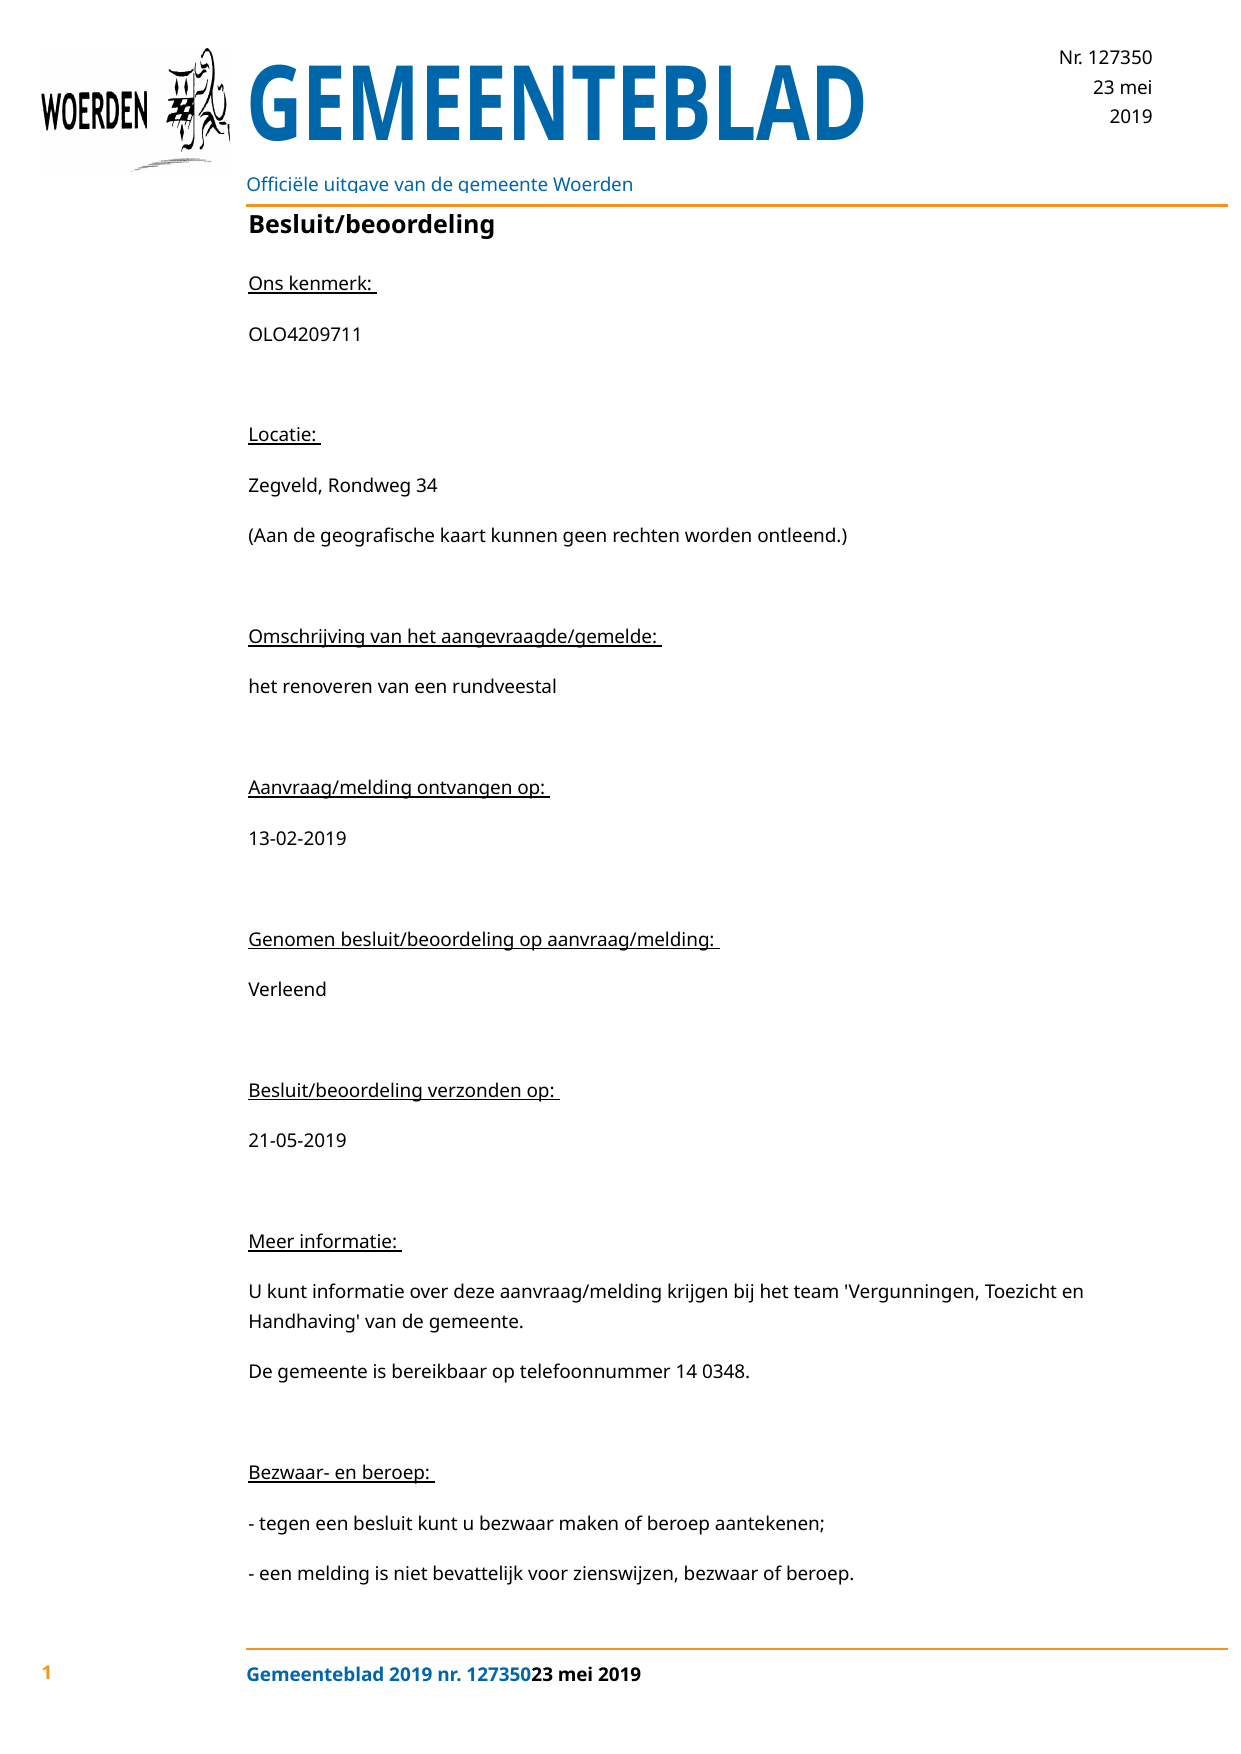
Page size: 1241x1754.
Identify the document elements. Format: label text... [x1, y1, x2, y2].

text Omschrijving van het aangevraagde/gemelde: [248, 623, 1152, 649]
text 13-02-2019 [248, 825, 1152, 851]
text Bezwaar- en beroep: [248, 1459, 1152, 1485]
text - een melding is niet bevattelijk voor zienswijzen, bezwaar of beroep. [248, 1560, 1152, 1586]
text U kunt informatie over deze aanvraag/melding krijgen bij het team 'Vergunningen, Toezicht en Handhaving' van de gemeente. [248, 1279, 1152, 1334]
text OLO4209711 [248, 321, 1152, 346]
text Meer informatie: [248, 1228, 1152, 1254]
text Locatie: [248, 422, 1152, 447]
text Besluit/beoordeling [248, 207, 1152, 241]
text Verleend [248, 976, 1152, 1002]
text Besluit/beoordeling verzonden op: [248, 1077, 1152, 1103]
text het renoveren van een rundveestal [248, 674, 1152, 699]
text - tegen een besluit kunt u bezwaar maken of beroep aantekenen; [248, 1510, 1152, 1536]
text Ons kenmerk: [248, 270, 1152, 296]
picture [41, 47, 231, 172]
text De gemeente is bereikbaar op telefoonnummer 14 0348. [248, 1359, 1152, 1384]
text Aanvraag/melding ontvangen op: [248, 774, 1152, 800]
text 21-05-2019 [248, 1127, 1152, 1153]
text Zegveld, Rondweg 34 [248, 472, 1152, 498]
text (Aan de geografische kaart kunnen geen rechten worden ontleend.) [248, 522, 1152, 548]
text Genomen besluit/beoordeling op aanvraag/melding: [248, 926, 1152, 951]
